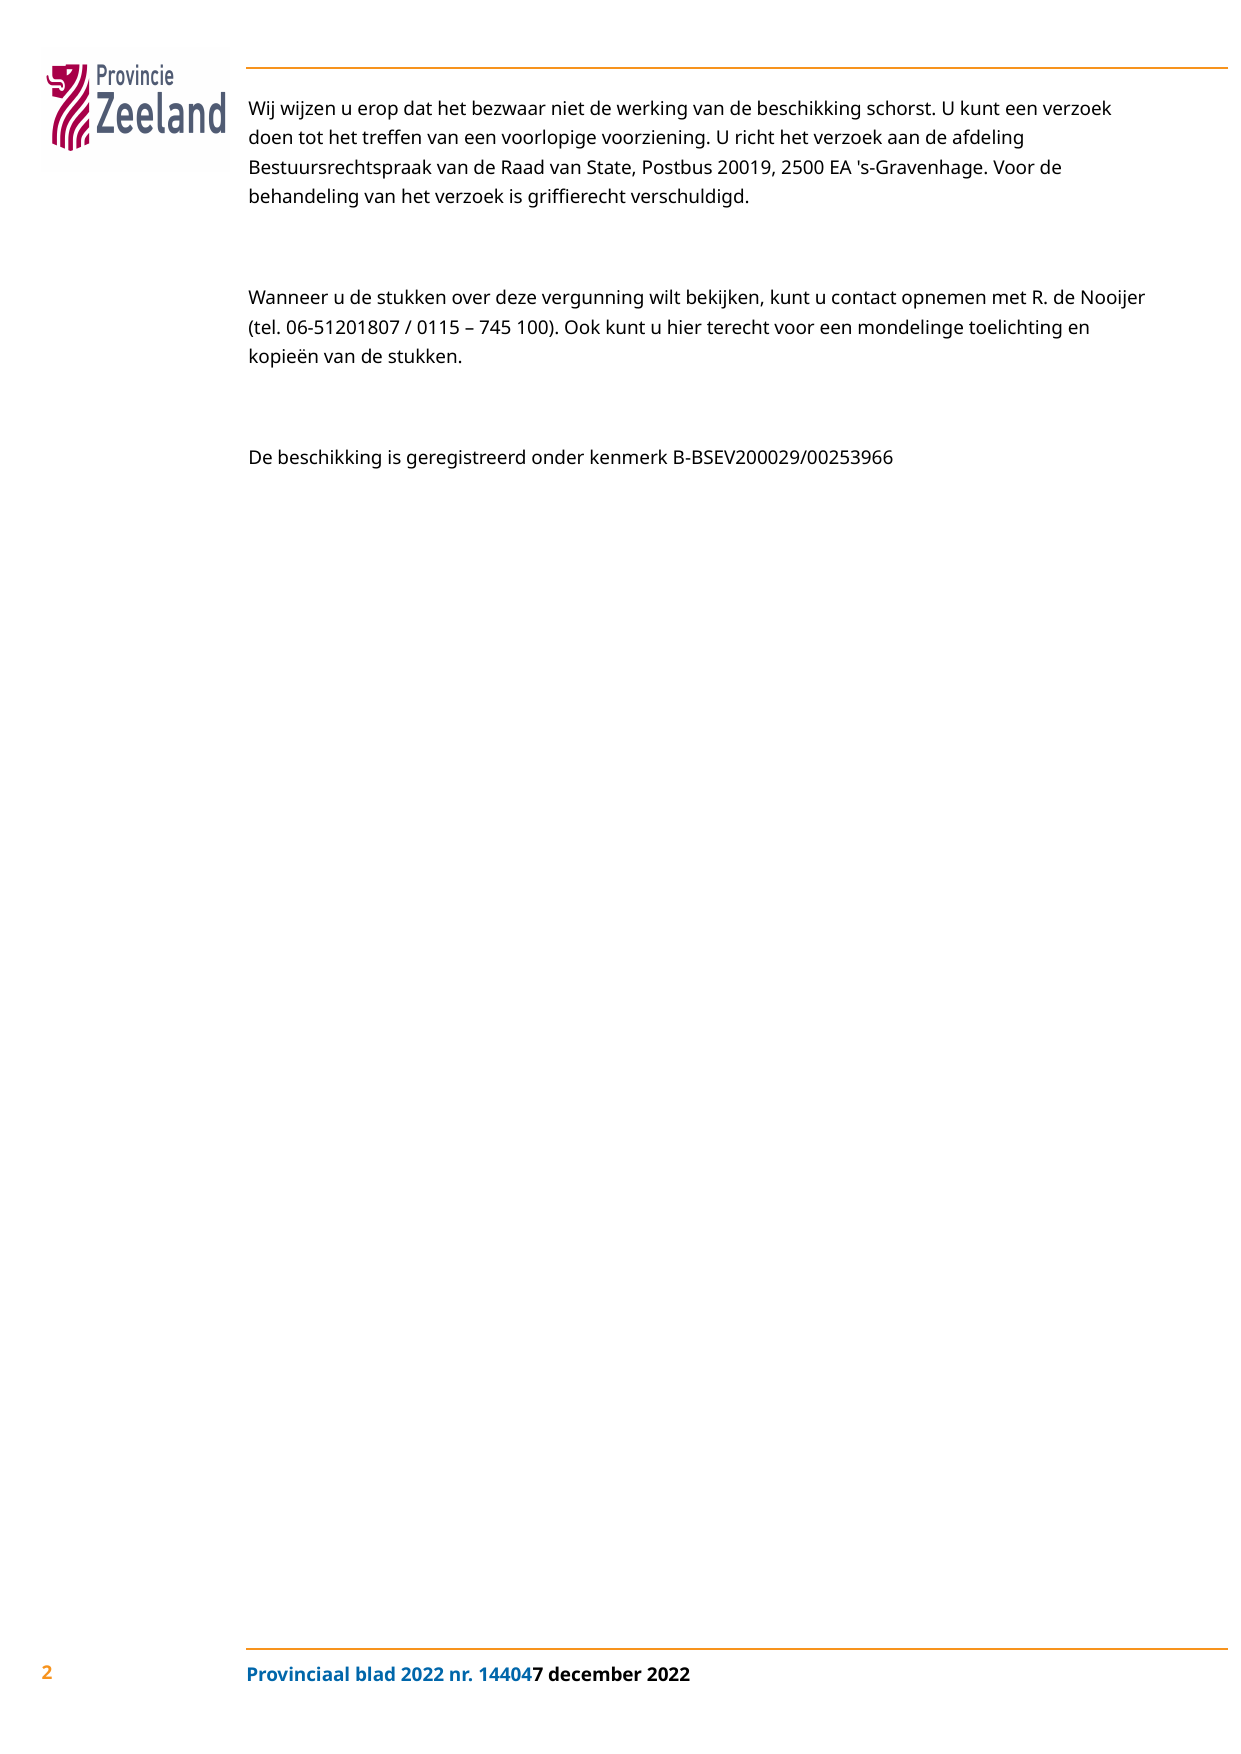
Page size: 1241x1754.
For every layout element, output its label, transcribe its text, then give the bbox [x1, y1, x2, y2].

text Wij wijzen u erop dat het bezwaar niet de werking van de beschikking schorst. U kunt een verzoek doen tot het treffen van een voorlopige voorziening. U richt het verzoek aan de afdeling Bestuursrechtspraak van de Raad van State, Postbus 20019, 2500 EA 's-Gravenhage. Voor de behandeling van het verzoek is griffierecht verschuldigd. [248, 95, 1152, 209]
text De beschikking is geregistreerd onder kenmerk B-BSEV200029/00253966 [248, 444, 1152, 470]
picture [41, 47, 231, 172]
text Wanneer u de stukken over deze vergunning wilt bekijken, kunt u contact opnemen met R. de Nooijer (tel. 06-51201807 / 0115 – 745 100). Ook kunt u hier terecht voor een mondelinge toelichting en kopieën van de stukken. [248, 284, 1152, 369]
